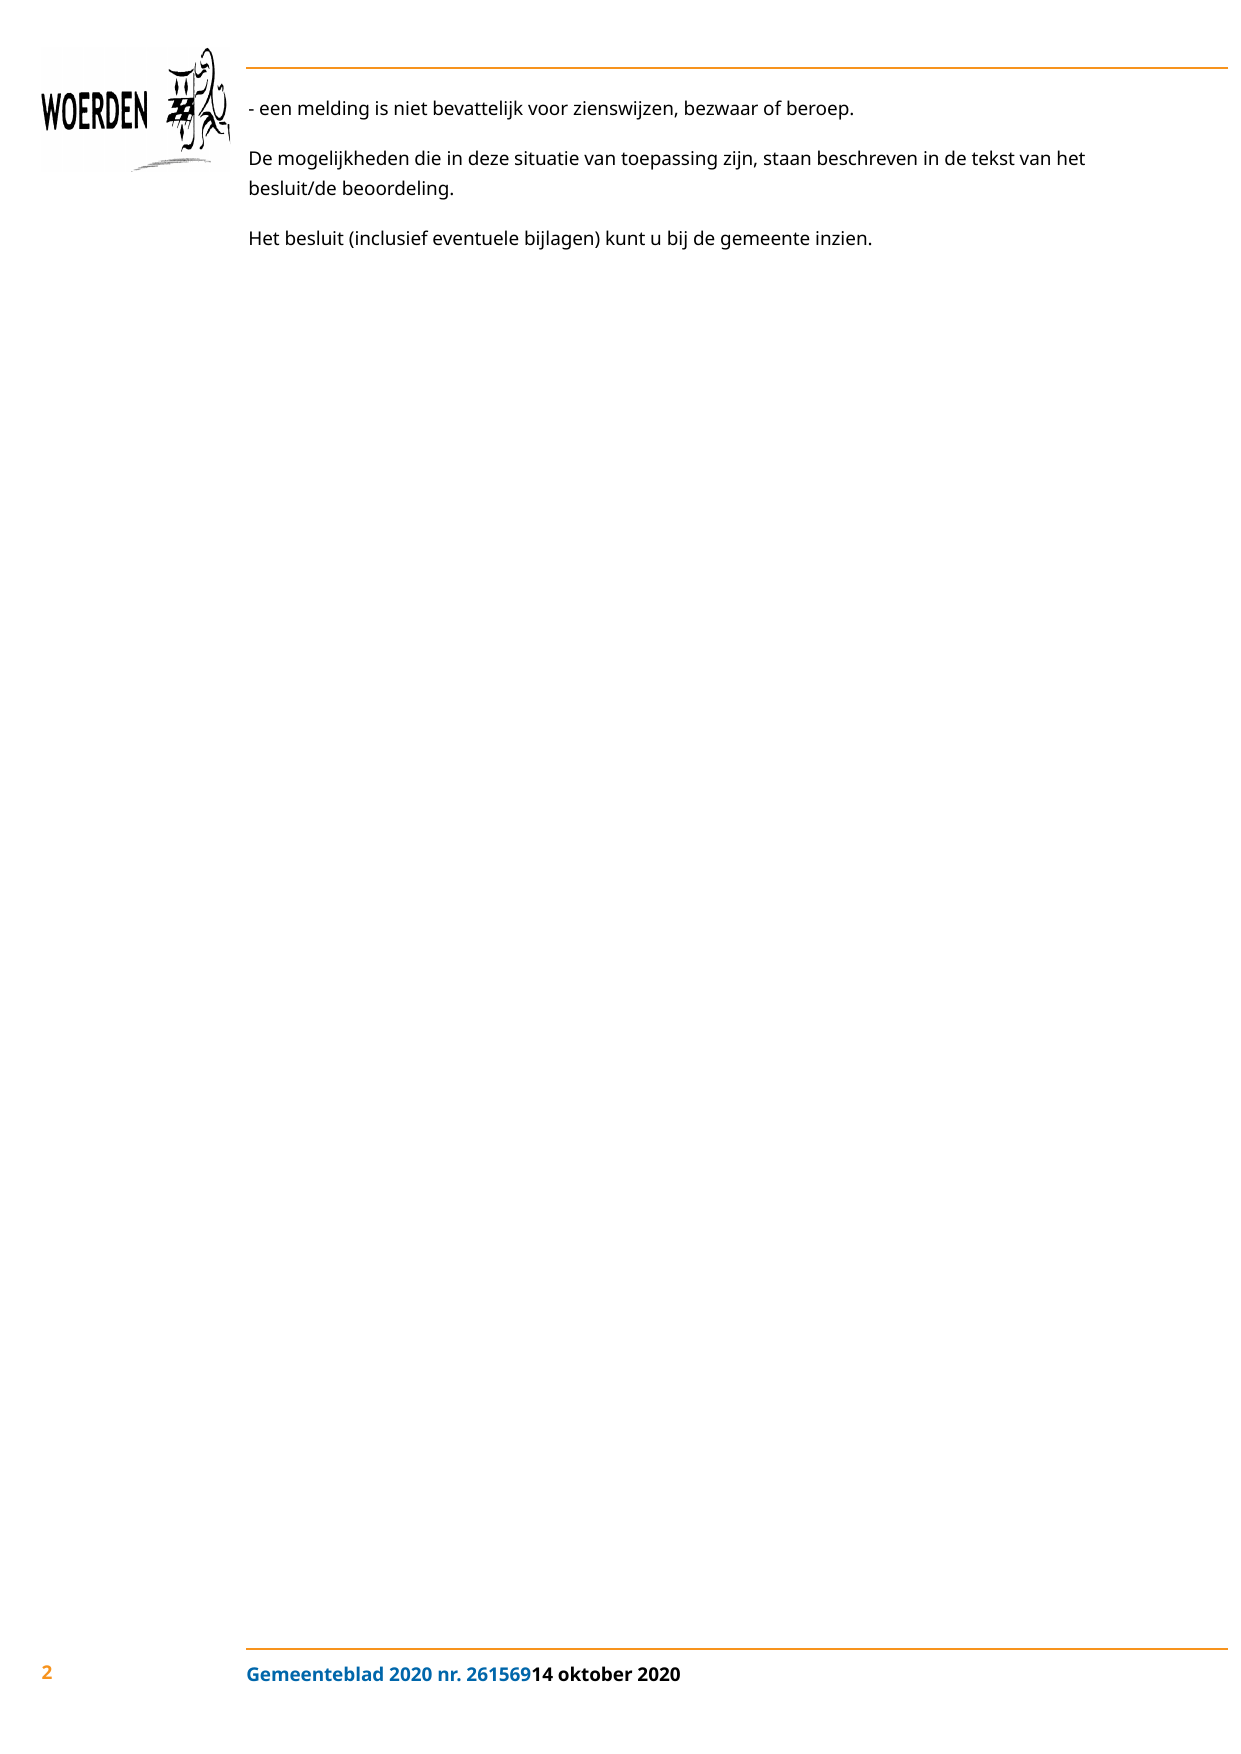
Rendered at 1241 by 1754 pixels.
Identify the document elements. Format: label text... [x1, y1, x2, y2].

text Het besluit (inclusief eventuele bijlagen) kunt u bij de gemeente inzien. [248, 225, 1152, 251]
picture [41, 47, 231, 172]
text - een melding is niet bevattelijk voor zienswijzen, bezwaar of beroep. [248, 95, 1152, 121]
text De mogelijkheden die in deze situatie van toepassing zijn, staan beschreven in de tekst van het besluit/de beoordeling. [248, 145, 1152, 201]
